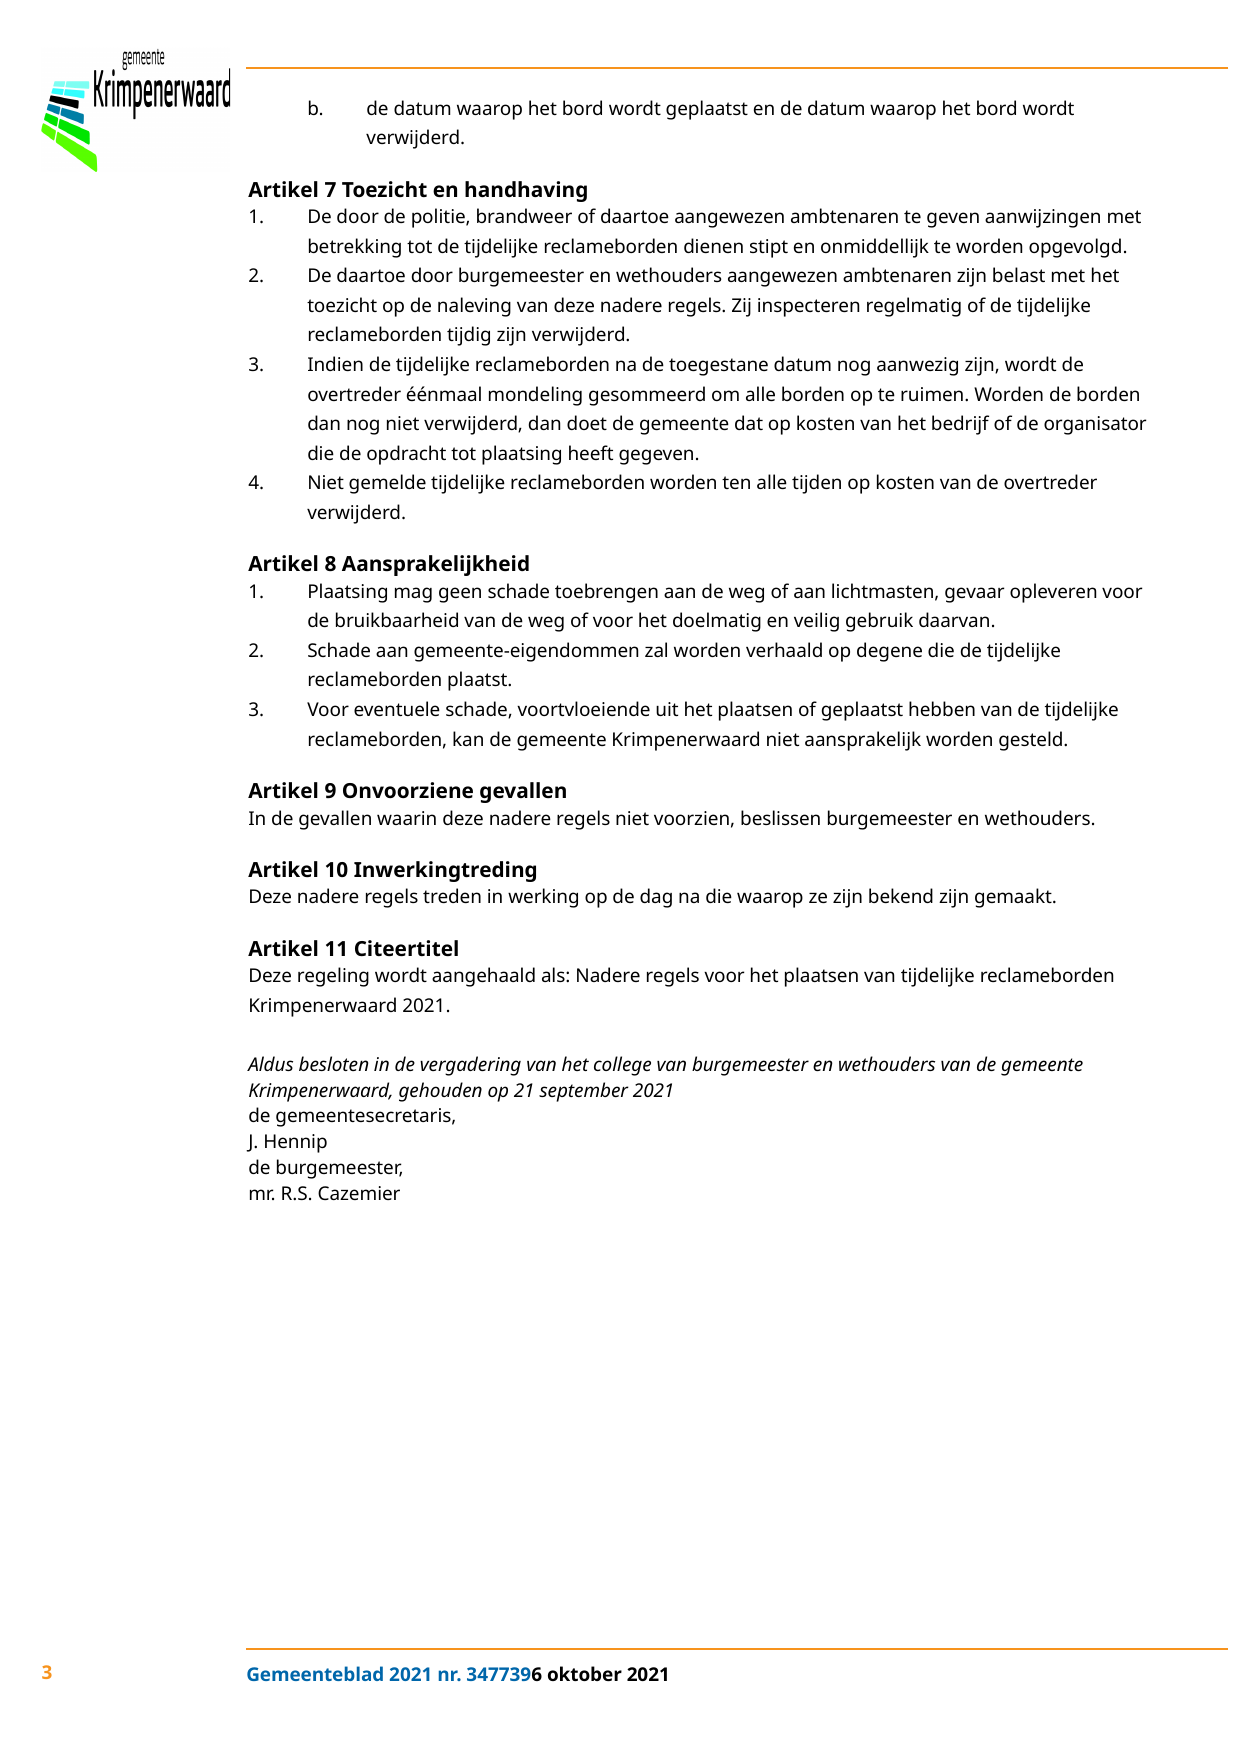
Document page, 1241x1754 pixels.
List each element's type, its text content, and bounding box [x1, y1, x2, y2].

list Schade aan gemeente-eigendommen zal worden verhaald op degene die de tijdelijke reclameborden plaatst. [248, 637, 1152, 692]
text Artikel 7 Toezicht en handhaving [248, 175, 1152, 203]
list de datum waarop het bord wordt geplaatst en de datum waarop het bord wordt verwijderd. [307, 95, 1152, 150]
list Indien de tijdelijke reclameborden na de toegestane datum nog aanwezig zijn, wordt de overtreder éénmaal mondeling gesommeerd om alle borden op te ruimen. Worden de borden dan nog niet verwijderd, dan doet de gemeente dat op kosten van het bedrijf of de organisator die de opdracht tot plaatsing heeft gegeven. [248, 351, 1152, 466]
list De door de politie, brandweer of daartoe aangewezen ambtenaren te geven aanwijzingen met betrekking tot de tijdelijke reclameborden dienen stipt en onmiddellijk te worden opgevolgd. [248, 203, 1152, 258]
list De daartoe door burgemeester en wethouders aangewezen ambtenaren zijn belast met het toezicht op de naleving van deze nadere regels. Zij inspecteren regelmatig of de tijdelijke reclameborden tijdig zijn verwijderd. [248, 262, 1152, 347]
text Deze regeling wordt aangehaald als: Nadere regels voor het plaatsen van tijdelijke reclameborden Krimpenerwaard 2021. [248, 962, 1152, 1018]
list Plaatsing mag geen schade toebrengen aan de weg of aan lichtmasten, gevaar opleveren voor de bruikbaarheid van de weg of voor het doelmatig en veilig gebruik daarvan. [248, 578, 1152, 633]
text In de gevallen waarin deze nadere regels niet voorzien, beslissen burgemeester en wethouders. [248, 805, 1152, 830]
text de burgemeester, [248, 1154, 1152, 1180]
picture [41, 47, 231, 172]
text J. Hennip [248, 1128, 1152, 1154]
text de gemeentesecretaris, [248, 1103, 1152, 1128]
list Niet gemelde tijdelijke reclameborden worden ten alle tijden op kosten van de overtreder verwijderd. [248, 469, 1152, 525]
text Deze nadere regels treden in werking op de dag na die waarop ze zijn bekend zijn gemaakt. [248, 883, 1152, 909]
text Artikel 9 Onvoorziene gevallen [248, 776, 1152, 805]
text Aldus besloten in de vergadering van het college van burgemeester en wethouders van de gemeente Krimpenerwaard, gehouden op 21 september 2021 [248, 1051, 1152, 1103]
text Artikel 10 Inwerkingtreding [248, 855, 1152, 883]
text mr. R.S. Cazemier [248, 1180, 1152, 1206]
text Artikel 11 Citeertitel [248, 934, 1152, 962]
text Artikel 8 Aansprakelijkheid [248, 549, 1152, 578]
list Voor eventuele schade, voortvloeiende uit het plaatsen of geplaatst hebben van de tijdelijke reclameborden, kan de gemeente Krimpenerwaard niet aansprakelijk worden gesteld. [248, 696, 1152, 752]
